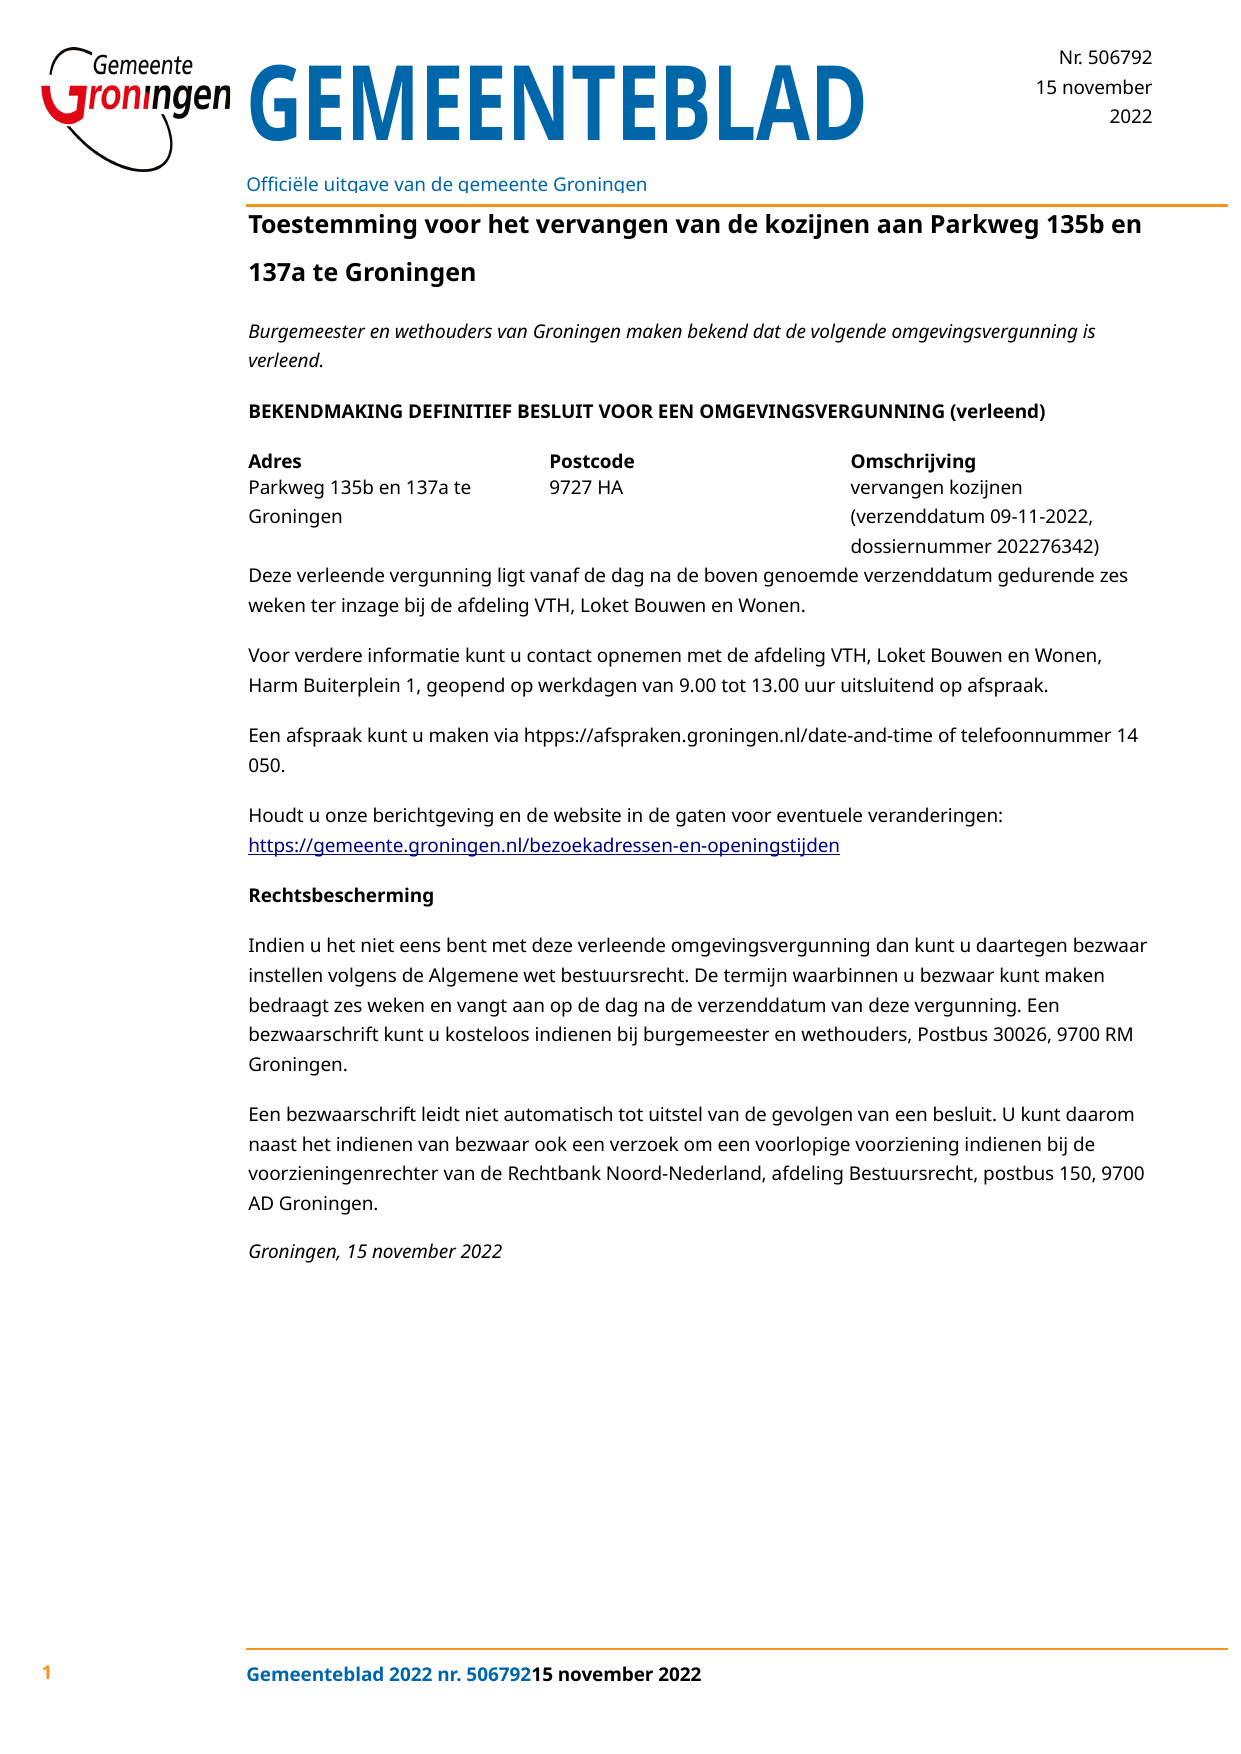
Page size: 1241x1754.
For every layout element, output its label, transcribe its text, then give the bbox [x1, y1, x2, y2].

table_cell vervangen kozijnen (verzenddatum 09-11-2022, dossiernummer 202276342) [850, 474, 1152, 559]
table_cell 9727 HA [549, 474, 850, 559]
table_header Adres [248, 449, 549, 474]
text Rechtsbescherming [248, 882, 1152, 908]
text Een bezwaarschrift leidt niet automatisch tot uitstel van de gevolgen van een besluit. U kunt daarom naast het indienen van bezwaar ook een verzoek om een voorlopige voorziening indienen bij de voorzieningenrechter van de Rechtbank Noord-Nederland, afdeling Bestuursrecht, postbus 150, 9700 AD Groningen. [248, 1101, 1152, 1216]
picture [41, 47, 231, 172]
table_header Omschrijving [850, 449, 1152, 474]
text Voor verdere informatie kunt u contact opnemen met de afdeling VTH, Loket Bouwen en Wonen, Harm Buiterplein 1, geopend op werkdagen van 9.00 tot 13.00 uur uitsluitend op afspraak. [248, 642, 1152, 698]
text Groningen, 15 november 2022 [248, 1238, 1152, 1264]
text Deze verleende vergunning ligt vanaf de dag na de boven genoemde verzenddatum gedurende zes weken ter inzage bij de afdeling VTH, Loket Bouwen en Wonen. [248, 562, 1152, 618]
table_header Postcode [549, 449, 850, 474]
text Burgemeester en wethouders van Groningen maken bekend dat de volgende omgevingsvergunning is verleend. [248, 318, 1152, 373]
text Een afspraak kunt u maken via htpps://afspraken.groningen.nl/date-and-time of telefoonnummer 14 050. [248, 722, 1152, 778]
text BEKENDMAKING DEFINITIEF BESLUIT VOOR EEN OMGEVINGSVERGUNNING (verleend) [248, 398, 1152, 424]
text Houdt u onze berichtgeving en de website in de gaten voor eventuele veranderingen: https://gemeente.groningen.nl/bezoekadressen-en-openingstijden [248, 802, 1152, 858]
table_cell Parkweg 135b en 137a te Groningen [248, 474, 549, 559]
text Indien u het niet eens bent met deze verleende omgevingsvergunning dan kunt u daartegen bezwaar instellen volgens de Algemene wet bestuursrecht. De termijn waarbinnen u bezwaar kunt maken bedraagt zes weken en vangt aan op de dag na de verzenddatum van deze vergunning. Een bezwaarschrift kunt u kosteloos indienen bij burgemeester en wethouders, Postbus 30026, 9700 RM Groningen. [248, 933, 1152, 1077]
text Toestemming voor het vervangen van de kozijnen aan Parkweg 135b en 137a te Groningen [248, 207, 1152, 288]
